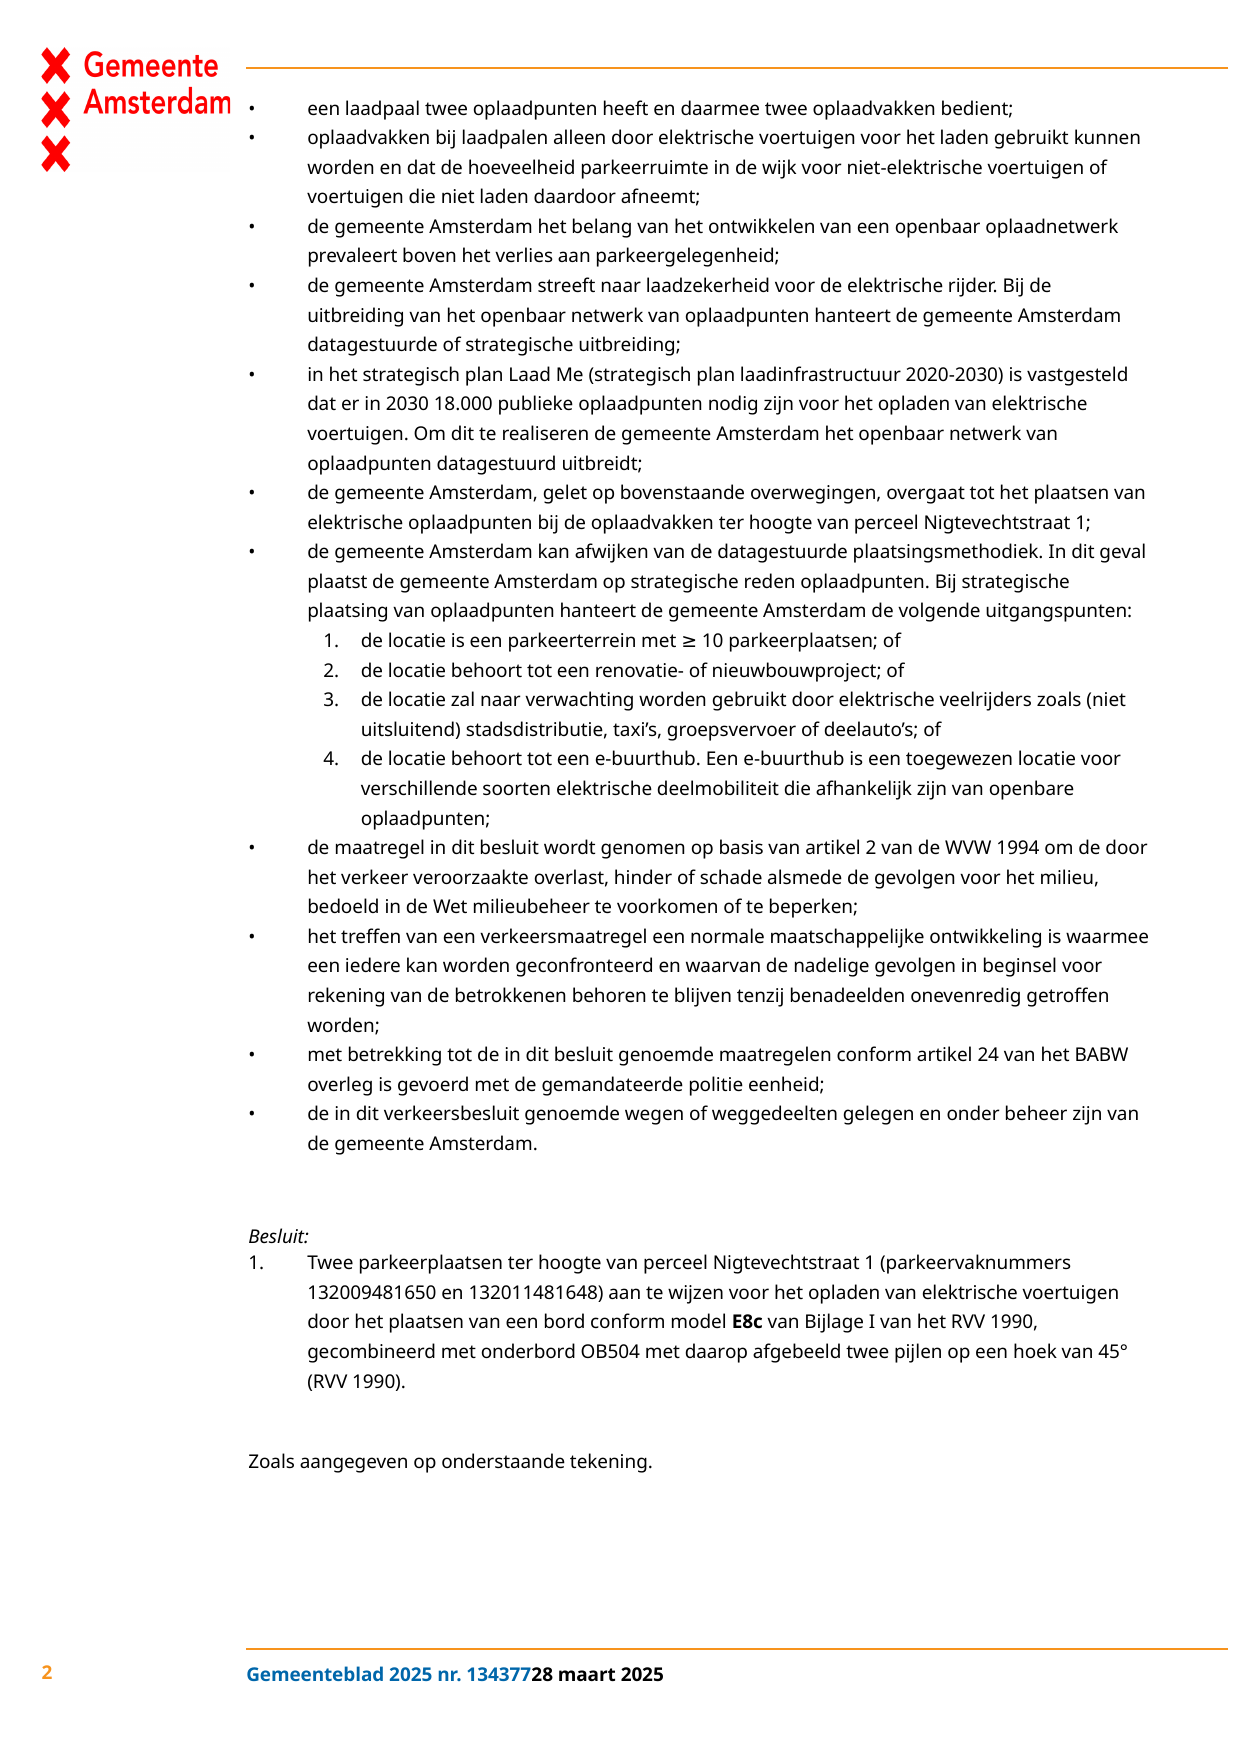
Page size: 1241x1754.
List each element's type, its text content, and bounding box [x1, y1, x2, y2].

list het treffen van een verkeersmaatregel een normale maatschappelijke ontwikkeling is waarmee een iedere kan worden geconfronteerd en waarvan de nadelige gevolgen in beginsel voor rekening van de betrokkenen behoren te blijven tenzij benadeelden onevenredig getroffen worden; [248, 923, 1152, 1038]
list de gemeente Amsterdam streeft naar laadzekerheid voor de elektrische rijder. Bij de uitbreiding van het openbaar netwerk van oplaadpunten hanteert de gemeente Amsterdam datagestuurde of strategische uitbreiding; [248, 272, 1152, 357]
list de gemeente Amsterdam kan afwijken van de datagestuurde plaatsingsmethodiek. In dit geval plaatst de gemeente Amsterdam op strategische reden oplaadpunten. Bij strategische plaatsing van oplaadpunten hanteert de gemeente Amsterdam de volgende uitgangspunten: [248, 538, 1152, 623]
list Twee parkeerplaatsen ter hoogte van perceel Nigtevechtstraat 1 (parkeervaknummers 132009481650 en 132011481648) aan te wijzen voor het opladen van elektrische voertuigen door het plaatsen van een bord conform model E8c van Bijlage I van het RVV 1990, gecombineerd met onderbord OB504 met daarop afgebeeld twee pijlen op een hoek van 45° (RVV 1990). [248, 1249, 1152, 1393]
list de locatie zal naar verwachting worden gebruikt door elektrische veelrijders zoals (niet uitsluitend) stadsdistributie, taxi’s, groepsvervoer of deelauto’s; of [323, 686, 1152, 742]
text Zoals aangegeven op onderstaande tekening. [248, 1448, 1152, 1473]
list de maatregel in dit besluit wordt genomen op basis van artikel 2 van de WVW 1994 om de door het verkeer veroorzaakte overlast, hinder of schade alsmede de gevolgen voor het milieu, bedoeld in de Wet milieubeheer te voorkomen of te beperken; [248, 834, 1152, 919]
list oplaadvakken bij laadpalen alleen door elektrische voertuigen voor het laden gebruikt kunnen worden en dat de hoeveelheid parkeerruimte in de wijk voor niet-elektrische voertuigen of voertuigen die niet laden daardoor afneemt; [248, 124, 1152, 209]
list de gemeente Amsterdam het belang van het ontwikkelen van een openbaar oplaadnetwerk prevaleert boven het verlies aan parkeergelegenheid; [248, 213, 1152, 268]
list in het strategisch plan Laad Me (strategisch plan laadinfrastructuur 2020-2030) is vastgesteld dat er in 2030 18.000 publieke oplaadpunten nodig zijn voor het opladen van elektrische voertuigen. Om dit te realiseren de gemeente Amsterdam het openbaar netwerk van oplaadpunten datagestuurd uitbreidt; [248, 361, 1152, 476]
list een laadpaal twee oplaadpunten heeft en daarmee twee oplaadvakken bedient; [248, 95, 1152, 121]
list de locatie behoort tot een renovatie- of nieuwbouwproject; of [323, 657, 1152, 683]
list de locatie behoort tot een e-buurthub. Een e-buurthub is een toegewezen locatie voor verschillende soorten elektrische deelmobiliteit die afhankelijk zijn van openbare oplaadpunten; [323, 746, 1152, 831]
list de gemeente Amsterdam, gelet op bovenstaande overwegingen, overgaat tot het plaatsen van elektrische oplaadpunten bij de oplaadvakken ter hoogte van perceel Nigtevechtstraat 1; [248, 479, 1152, 535]
list met betrekking tot de in dit besluit genoemde maatregelen conform artikel 24 van het BABW overleg is gevoerd met de gemandateerde politie eenheid; [248, 1041, 1152, 1097]
list de in dit verkeersbesluit genoemde wegen of weggedeelten gelegen en onder beheer zijn van de gemeente Amsterdam. [248, 1101, 1152, 1156]
text Besluit: [248, 1224, 1152, 1249]
list de locatie is een parkeerterrein met ≥ 10 parkeerplaatsen; of [323, 627, 1152, 653]
picture [41, 47, 231, 172]
